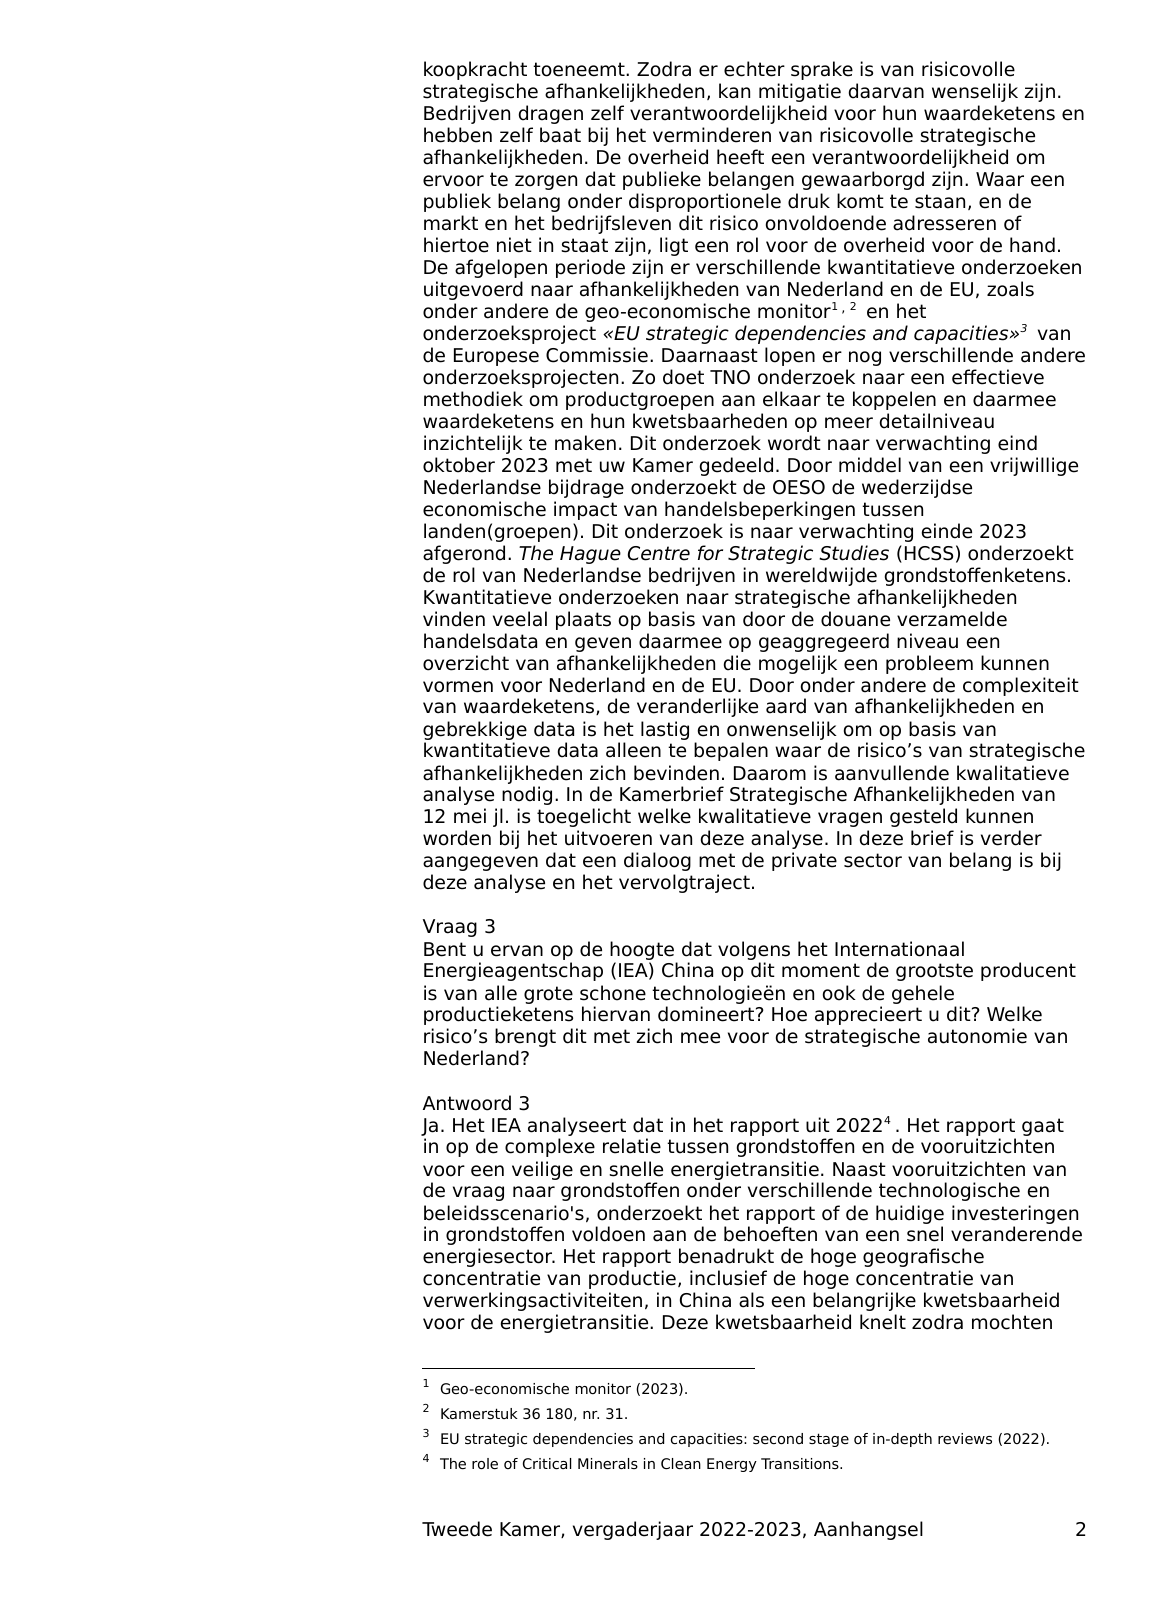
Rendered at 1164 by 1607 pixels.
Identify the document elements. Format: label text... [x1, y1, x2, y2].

text Kamerstuk 36 180, nr. 31. [422, 1402, 1087, 1424]
text EU strategic dependencies and capacities: second stage of in-depth reviews (2022). [422, 1427, 1087, 1449]
text Geo-economische monitor (2023). [422, 1377, 1087, 1399]
text The role of Critical Minerals in Clean Energy Transitions. [422, 1452, 1087, 1474]
text Ja. Het IEA analyseert dat in het rapport uit 2022. Het rapport gaat in op de complexe relatie tussen grondstoffen en de vooruitzichten voor een veilige en snelle energietransitie. Naast vooruitzichten van de vraag naar grondstoffen onder verschillende technologische en beleidsscenario's, onderzoekt het rapport of de huidige investeringen in grondstoffen voldoen aan de behoeften van een snel veranderende energiesector. Het rapport benadrukt de hoge geografische concentratie van productie, inclusief de hoge concentratie van verwerkingsactiviteiten, in China als een belangrijke kwetsbaarheid voor de energietransitie. Deze kwetsbaarheid knelt zodra mochten [422, 1114, 1087, 1334]
text Kwantitatieve onderzoeken naar strategische afhankelijkheden vinden veelal plaats op basis van door de douane verzamelde handelsdata en geven daarmee op geaggregeerd niveau een overzicht van afhankelijkheden die mogelijk een probleem kunnen vormen voor Nederland en de EU. Door onder andere de complexiteit van waardeketens, de veranderlijke aard van afhankelijkheden en gebrekkige data is het lastig en onwenselijk om op basis van kwantitatieve data alleen te bepalen waar de risico’s van strategische afhankelijkheden zich bevinden. Daarom is aanvullende kwalitatieve analyse nodig. In de Kamerbrief Strategische Afhankelijkheden van 12 mei jl. is toegelicht welke kwalitatieve vragen gesteld kunnen worden bij het uitvoeren van deze analyse. In deze brief is verder aangegeven dat een dialoog met de private sector van belang is bij deze analyse en het vervolgtraject. [422, 587, 1087, 894]
text Bent u ervan op de hoogte dat volgens het Internationaal Energieagentschap (IEA) China op dit moment de grootste producent is van alle grote schone technologieën en ook de gehele productieketens hiervan domineert? Hoe apprecieert u dit? Welke risico’s brengt dit met zich mee voor de strategische autonomie van Nederland? [422, 938, 1087, 1070]
text Antwoord 3 [422, 1092, 1087, 1114]
text Vraag 3 [422, 916, 1087, 938]
text koopkracht toeneemt. Zodra er echter sprake is van risicovolle strategische afhankelijkheden, kan mitigatie daarvan wenselijk zijn. Bedrijven dragen zelf verantwoordelijkheid voor hun waardeketens en hebben zelf baat bij het verminderen van risicovolle strategische afhankelijkheden. De overheid heeft een verantwoordelijkheid om ervoor te zorgen dat publieke belangen gewaarborgd zijn. Waar een publiek belang onder disproportionele druk komt te staan, en de markt en het bedrijfsleven dit risico onvoldoende adresseren of hiertoe niet in staat zijn, ligt een rol voor de overheid voor de hand. De afgelopen periode zijn er verschillende kwantitatieve onderzoeken uitgevoerd naar afhankelijkheden van Nederland en de EU, zoals onder andere de geo-economische monitor, en het onderzoeksproject «EU strategic dependencies and capacities» van de Europese Commissie. Daarnaast lopen er nog verschillende andere onderzoeksprojecten. Zo doet TNO onderzoek naar een effectieve methodiek om productgroepen aan elkaar te koppelen en daarmee waardeketens en hun kwetsbaarheden op meer detailniveau inzichtelijk te maken. Dit onderzoek wordt naar verwachting eind oktober 2023 met uw Kamer gedeeld. Door middel van een vrijwillige Nederlandse bijdrage onderzoekt de OESO de wederzijdse economische impact van handelsbeperkingen tussen landen(groepen). Dit onderzoek is naar verwachting einde 2023 afgerond. The Hague Centre for Strategic Studies (HCSS) onderzoekt de rol van Nederlandse bedrijven in wereldwijde grondstoffenketens. [422, 59, 1087, 587]
